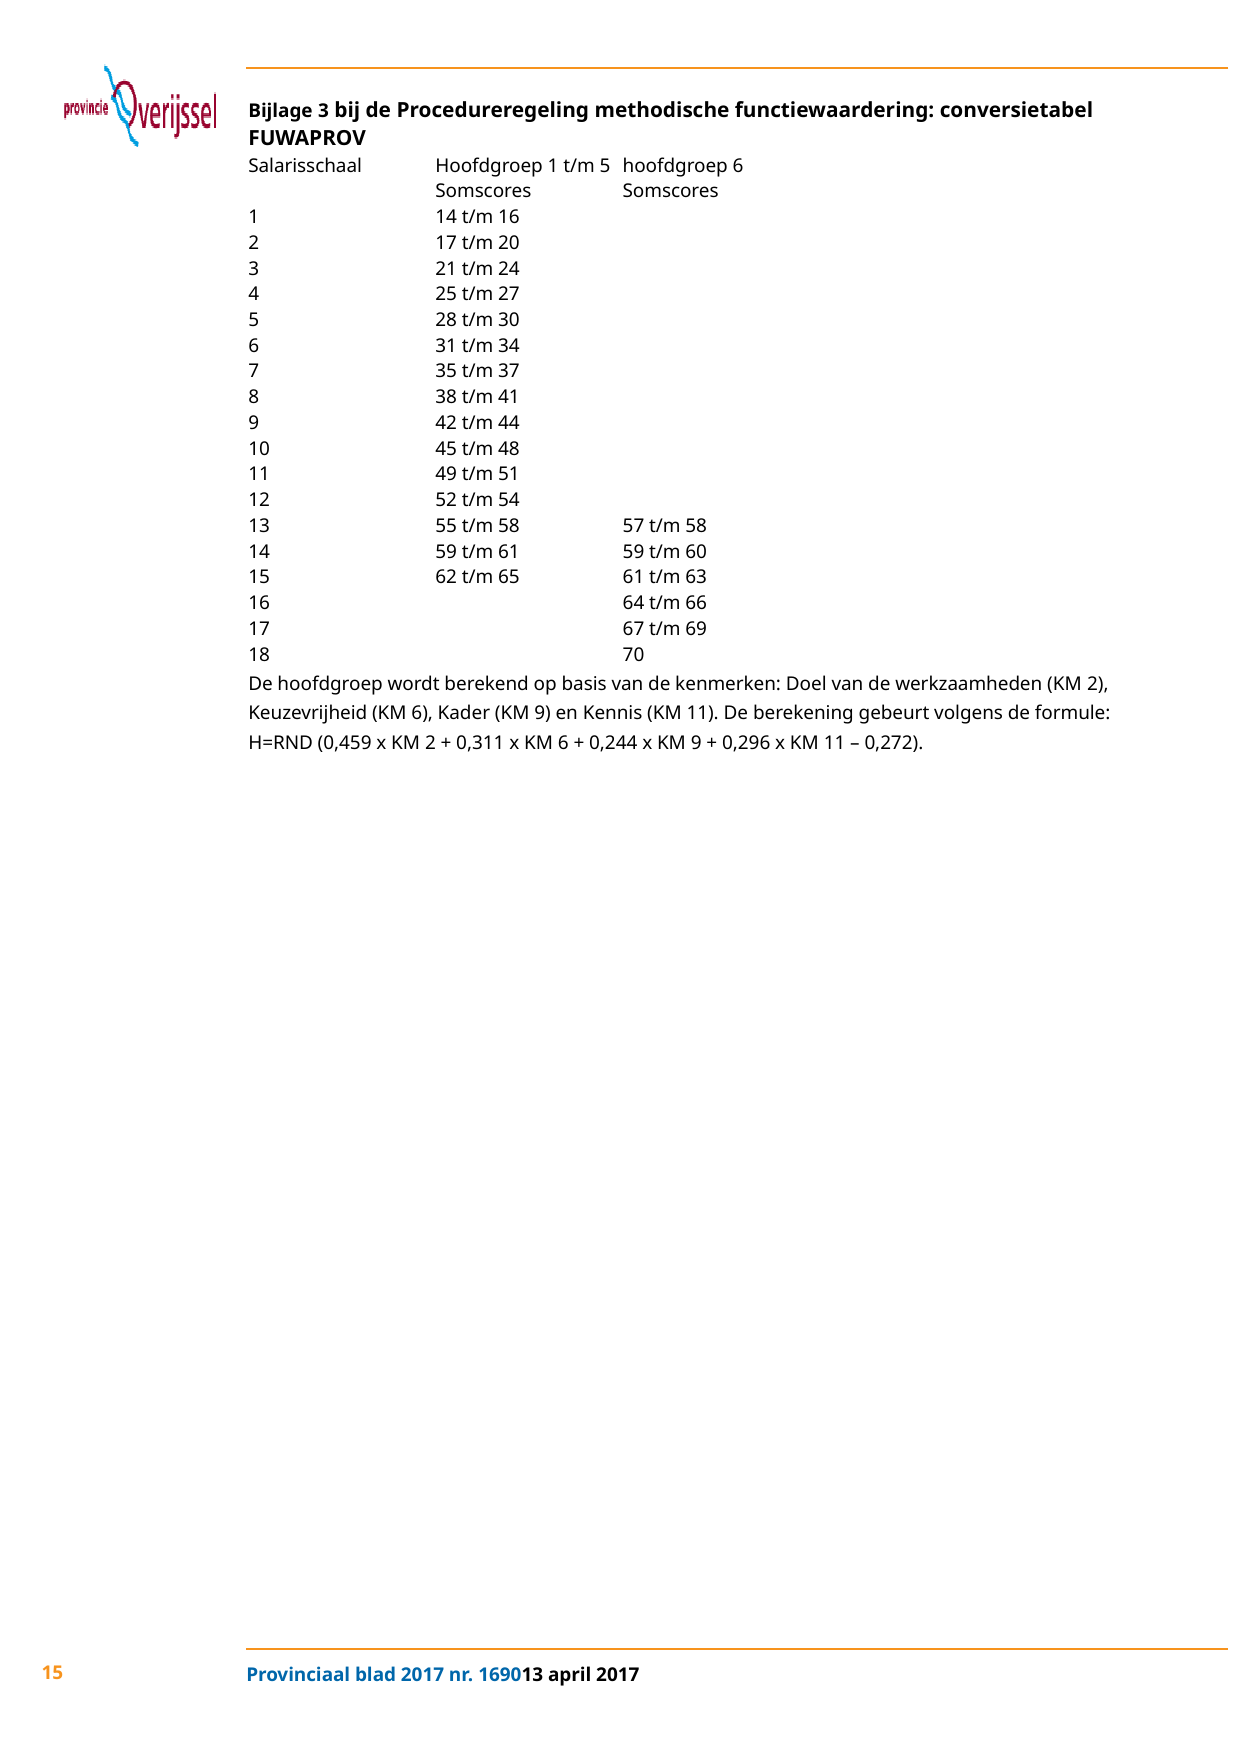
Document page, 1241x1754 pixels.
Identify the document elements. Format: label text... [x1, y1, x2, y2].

table_cell 59 t/m 61 [435, 538, 622, 563]
picture [41, 47, 231, 172]
table_cell 13 [248, 512, 435, 538]
table_cell 25 t/m 27 [435, 281, 622, 306]
table_cell 21 t/m 24 [435, 255, 622, 281]
table_cell 5 [248, 306, 435, 332]
table_cell 17 t/m 20 [435, 229, 622, 255]
table_cell [435, 589, 622, 615]
table_cell 42 t/m 44 [435, 409, 622, 435]
table_cell 4 [248, 281, 435, 306]
table_cell 8 [248, 384, 435, 409]
table_cell 9 [248, 409, 435, 435]
table_cell 14 [248, 538, 435, 563]
table_cell 31 t/m 34 [435, 332, 622, 358]
table_cell 12 [248, 486, 435, 512]
table_cell 35 t/m 37 [435, 358, 622, 383]
table_cell 10 [248, 435, 435, 461]
table_cell 38 t/m 41 [435, 384, 622, 409]
text Bijlage 3 bij de Procedureregeling methodische functiewaardering: conversietabel FUWAPROV [248, 95, 1152, 152]
table_cell [623, 358, 1152, 383]
table_header Hoofdgroep 1 t/m 5 [435, 152, 622, 178]
table_cell [623, 461, 1152, 486]
table_cell 61 t/m 63 [623, 564, 1152, 589]
table_cell 59 t/m 60 [623, 538, 1152, 563]
table_cell 62 t/m 65 [435, 564, 622, 589]
table_cell 55 t/m 58 [435, 512, 622, 538]
table_cell [623, 384, 1152, 409]
table_cell 18 [248, 641, 435, 666]
table_cell 28 t/m 30 [435, 306, 622, 332]
table_cell 2 [248, 229, 435, 255]
table_cell 67 t/m 69 [623, 615, 1152, 641]
table_cell 15 [248, 564, 435, 589]
table_cell 49 t/m 51 [435, 461, 622, 486]
table_cell 45 t/m 48 [435, 435, 622, 461]
table_cell 57 t/m 58 [623, 512, 1152, 538]
table_cell [623, 229, 1152, 255]
table_cell 14 t/m 16 [435, 203, 622, 229]
table_cell 3 [248, 255, 435, 281]
table_cell Somscores [435, 178, 622, 203]
table_cell 17 [248, 615, 435, 641]
table_cell 70 [623, 641, 1152, 666]
table_cell 7 [248, 358, 435, 383]
table_cell [623, 332, 1152, 358]
table_cell [623, 203, 1152, 229]
table_cell [248, 178, 435, 203]
table_cell 1 [248, 203, 435, 229]
table_header hoofdgroep 6 [623, 152, 1152, 178]
table_cell 16 [248, 589, 435, 615]
table_cell [435, 641, 622, 666]
table_cell 52 t/m 54 [435, 486, 622, 512]
table_cell [623, 306, 1152, 332]
table_cell 6 [248, 332, 435, 358]
table_cell [623, 486, 1152, 512]
text De hoofdgroep wordt berekend op basis van de kenmerken: Doel van de werkzaamheden (KM 2), Keuzevrijheid (KM 6), Kader (KM 9) en Kennis (KM 11). De berekening gebeurt volgens de formule: H=RND (0,459 x KM 2 + 0,311 x KM 6 + 0,244 x KM 9 + 0,296 x KM 11 – 0,272). [248, 670, 1152, 754]
table_cell [623, 255, 1152, 281]
table_header Salarisschaal [248, 152, 435, 178]
table_cell [435, 615, 622, 641]
table_cell Somscores [623, 178, 1152, 203]
table_cell [623, 409, 1152, 435]
table_cell 11 [248, 461, 435, 486]
table_cell [623, 281, 1152, 306]
table_cell 64 t/m 66 [623, 589, 1152, 615]
table_cell [623, 435, 1152, 461]
